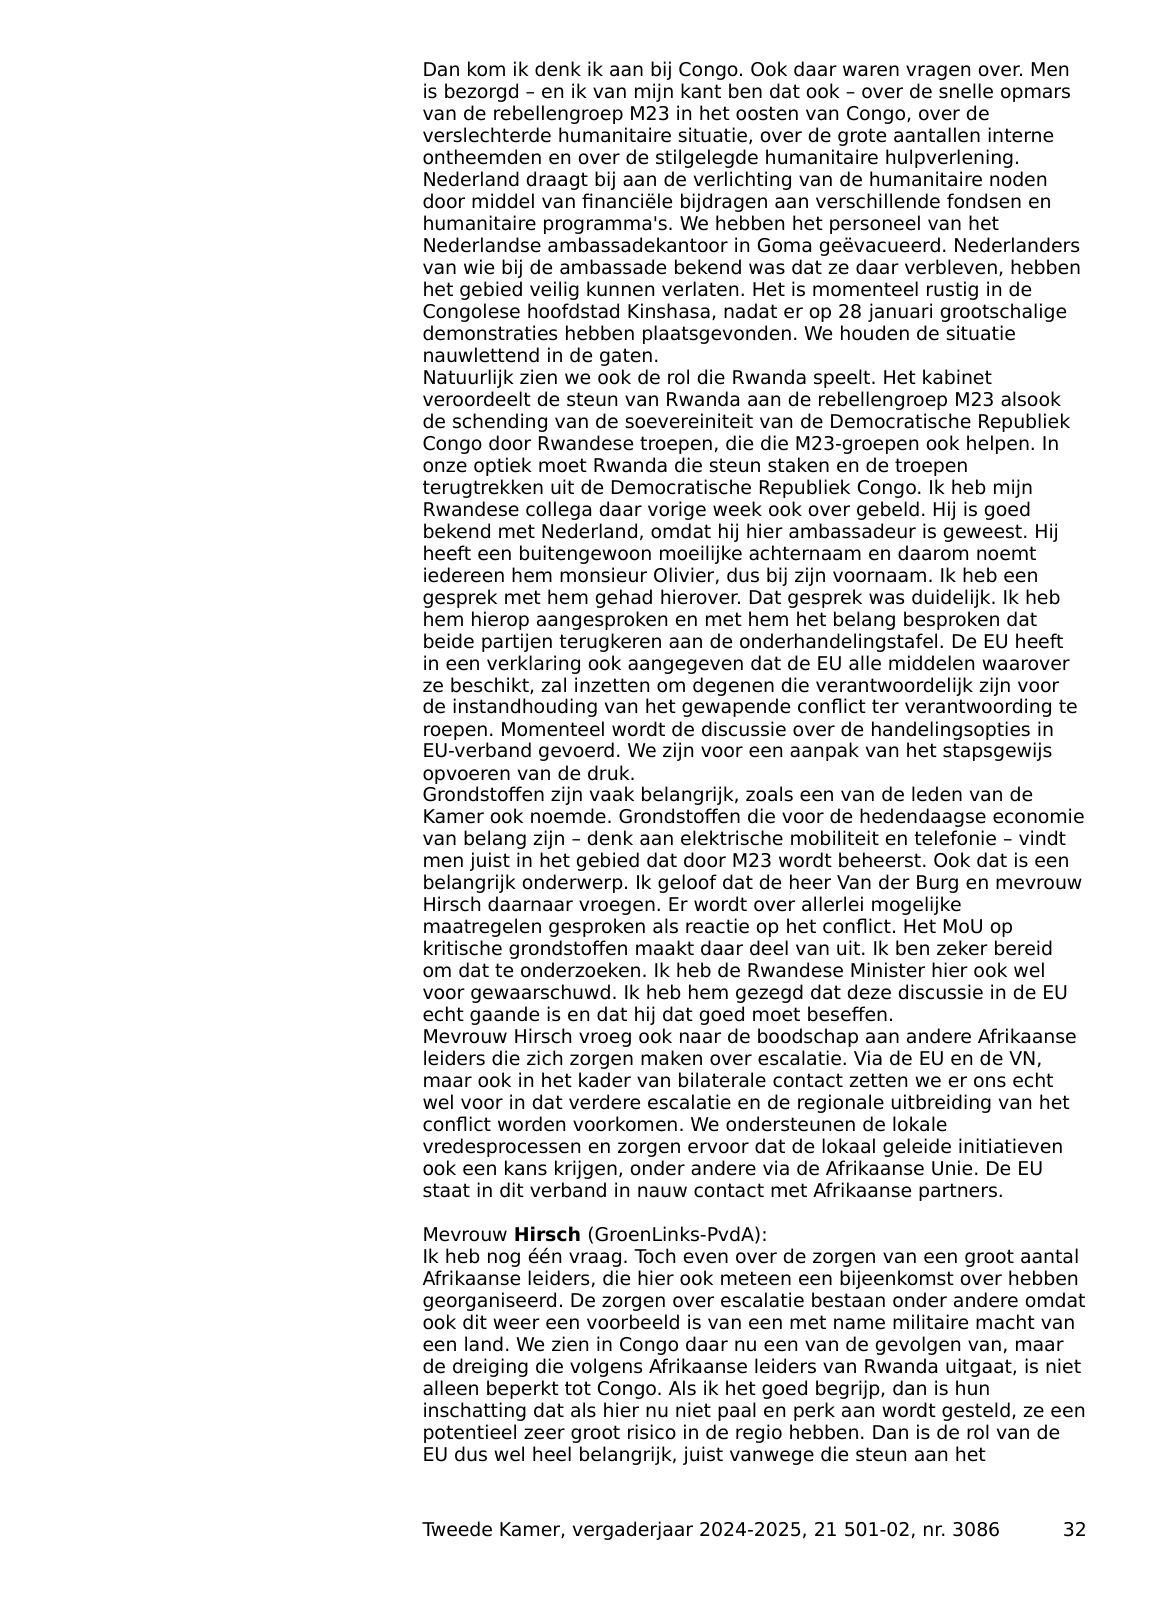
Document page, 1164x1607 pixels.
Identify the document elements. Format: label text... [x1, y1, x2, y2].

text Ik heb nog één vraag. Toch even over de zorgen van een groot aantal Afrikaanse leiders, die hier ook meteen een bijeenkomst over hebben georganiseerd. De zorgen over escalatie bestaan onder andere omdat ook dit weer een voorbeeld is van een met name militaire macht van een land. We zien in Congo daar nu een van de gevolgen van, maar de dreiging die volgens Afrikaanse leiders van Rwanda uitgaat, is niet alleen beperkt tot Congo. Als ik het goed begrijp, dan is hun inschatting dat als hier nu niet paal en perk aan wordt gesteld, ze een potentieel zeer groot risico in de regio hebben. Dan is de rol van de EU dus wel heel belangrijk, juist vanwege die steun aan het [422, 1246, 1087, 1466]
text Dan kom ik denk ik aan bij Congo. Ook daar waren vragen over. Men is bezorgd – en ik van mijn kant ben dat ook – over de snelle opmars van de rebellengroep M23 in het oosten van Congo, over de verslechterde humanitaire situatie, over de grote aantallen interne ontheemden en over de stilgelegde humanitaire hulpverlening. Nederland draagt bij aan de verlichting van de humanitaire noden door middel van financiële bijdragen aan verschillende fondsen en humanitaire programma's. We hebben het personeel van het Nederlandse ambassadekantoor in Goma geëvacueerd. Nederlanders van wie bij de ambassade bekend was dat ze daar verbleven, hebben het gebied veilig kunnen verlaten. Het is momenteel rustig in de Congolese hoofdstad Kinshasa, nadat er op 28 januari grootschalige demonstraties hebben plaatsgevonden. We houden de situatie nauwlettend in de gaten. [422, 59, 1087, 367]
text Natuurlijk zien we ook de rol die Rwanda speelt. Het kabinet veroordeelt de steun van Rwanda aan de rebellengroep M23 alsook de schending van de soevereiniteit van de Democratische Republiek Congo door Rwandese troepen, die die M23-groepen ook helpen. In onze optiek moet Rwanda die steun staken en de troepen terugtrekken uit de Democratische Republiek Congo. Ik heb mijn Rwandese collega daar vorige week ook over gebeld. Hij is goed bekend met Nederland, omdat hij hier ambassadeur is geweest. Hij heeft een buitengewoon moeilijke achternaam en daarom noemt iedereen hem monsieur Olivier, dus bij zijn voornaam. Ik heb een gesprek met hem gehad hierover. Dat gesprek was duidelijk. Ik heb hem hierop aangesproken en met hem het belang besproken dat beide partijen terugkeren aan de onderhandelingstafel. De EU heeft in een verklaring ook aangegeven dat de EU alle middelen waarover ze beschikt, zal inzetten om degenen die verantwoordelijk zijn voor de instandhouding van het gewapende conflict ter verantwoording te roepen. Momenteel wordt de discussie over de handelingsopties in EU-verband gevoerd. We zijn voor een aanpak van het stapsgewijs opvoeren van de druk. [422, 367, 1087, 784]
text Mevrouw Hirsch (GroenLinks-PvdA): [422, 1224, 1087, 1246]
text Mevrouw Hirsch vroeg ook naar de boodschap aan andere Afrikaanse leiders die zich zorgen maken over escalatie. Via de EU en de VN, maar ook in het kader van bilaterale contact zetten we er ons echt wel voor in dat verdere escalatie en de regionale uitbreiding van het conflict worden voorkomen. We ondersteunen de lokale vredesprocessen en zorgen ervoor dat de lokaal geleide initiatieven ook een kans krijgen, onder andere via de Afrikaanse Unie. De EU staat in dit verband in nauw contact met Afrikaanse partners. [422, 1026, 1087, 1202]
text Grondstoffen zijn vaak belangrijk, zoals een van de leden van de Kamer ook noemde. Grondstoffen die voor de hedendaagse economie van belang zijn – denk aan elektrische mobiliteit en telefonie – vindt men juist in het gebied dat door M23 wordt beheerst. Ook dat is een belangrijk onderwerp. Ik geloof dat de heer Van der Burg en mevrouw Hirsch daarnaar vroegen. Er wordt over allerlei mogelijke maatregelen gesproken als reactie op het conflict. Het MoU op kritische grondstoffen maakt daar deel van uit. Ik ben zeker bereid om dat te onderzoeken. Ik heb de Rwandese Minister hier ook wel voor gewaarschuwd. Ik heb hem gezegd dat deze discussie in de EU echt gaande is en dat hij dat goed moet beseffen. [422, 784, 1087, 1026]
